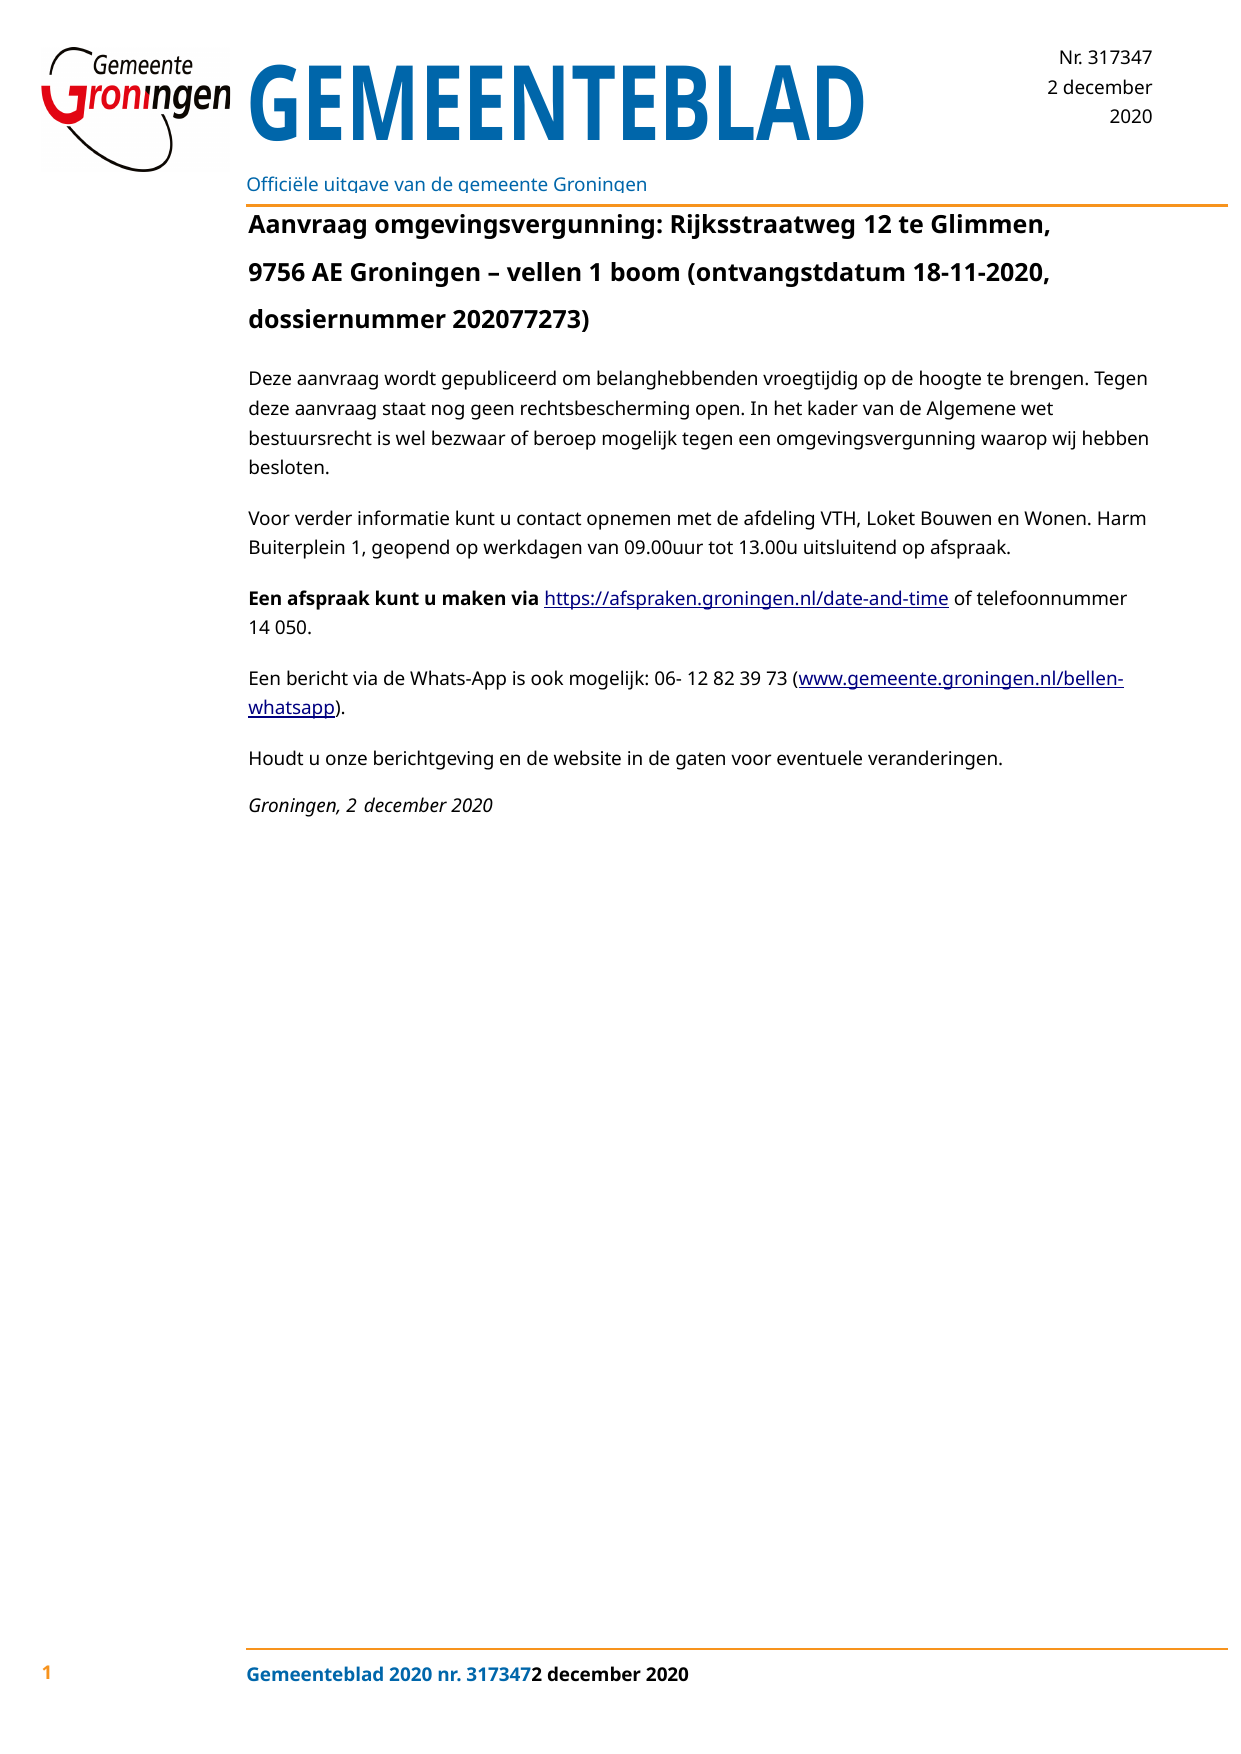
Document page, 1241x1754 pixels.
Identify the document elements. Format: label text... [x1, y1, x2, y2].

text Houdt u onze berichtgeving en de website in de gaten voor eventuele veranderingen. [248, 745, 1152, 770]
text Voor verder informatie kunt u contact opnemen met de afdeling VTH, Loket Bouwen en Wonen. Harm Buiterplein 1, geopend op werkdagen van 09.00uur tot 13.00u uitsluitend op afspraak. [248, 505, 1152, 560]
text Aanvraag omgevingsvergunning: Rijksstraatweg 12 te Glimmen, 9756 AE Groningen – vellen 1 boom (ontvangstdatum 18-11-2020, dossiernummer 202077273) [248, 207, 1152, 336]
text Groningen, 2 december 2020 [248, 792, 1152, 818]
text Een afspraak kunt u maken via https://afspraken.groningen.nl/date-and-time of telefoonnummer 14 050. [248, 585, 1152, 640]
text Een bericht via de Whats-App is ook mogelijk: 06- 12 82 39 73 (www.gemeente.groningen.nl/bellen-whatsapp). [248, 665, 1152, 720]
text Deze aanvraag wordt gepubliceerd om belanghebbenden vroegtijdig op de hoogte te brengen. Tegen deze aanvraag staat nog geen rechtsbescherming open. In het kader van de Algemene wet bestuursrecht is wel bezwaar of beroep mogelijk tegen een omgevingsvergunning waarop wij hebben besloten. [248, 366, 1152, 480]
picture [41, 47, 231, 172]
